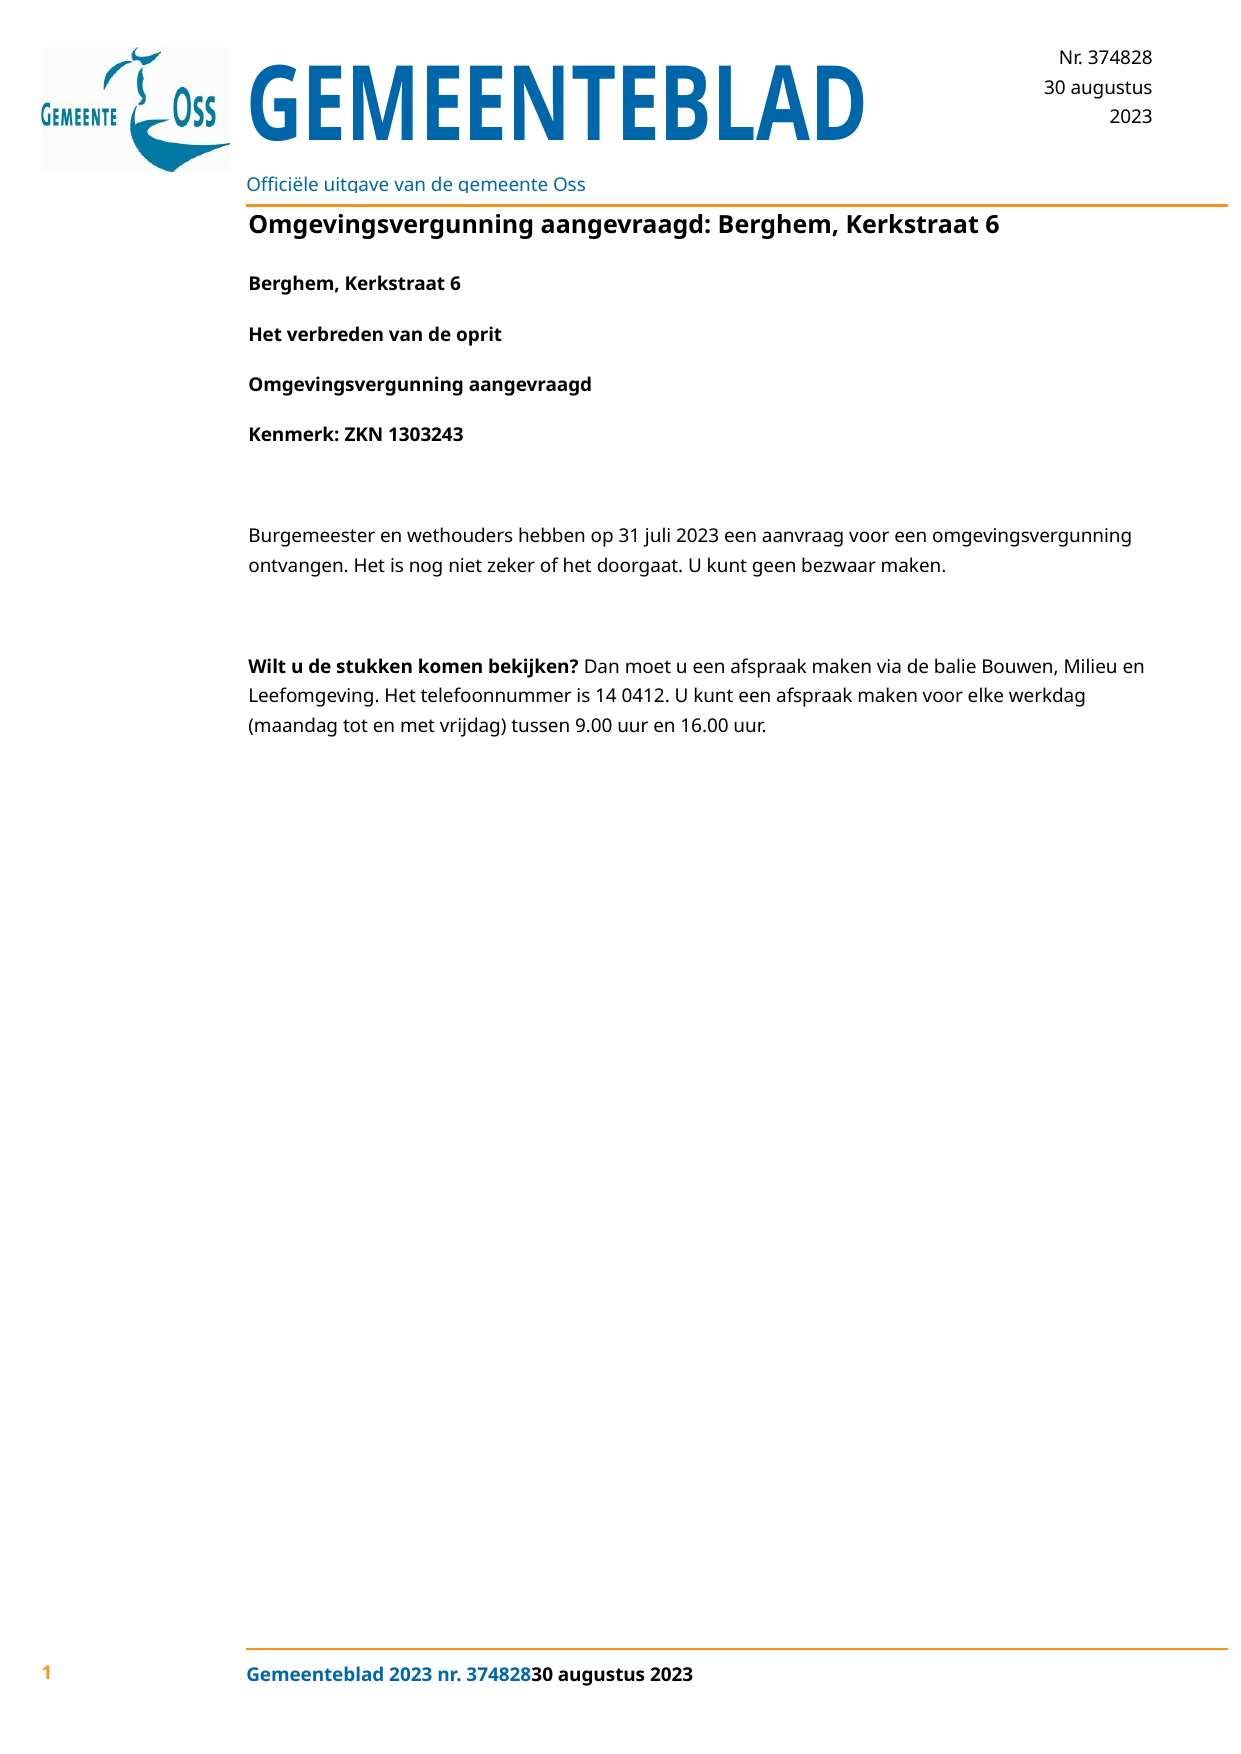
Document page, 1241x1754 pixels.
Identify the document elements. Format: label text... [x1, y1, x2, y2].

text Omgevingsvergunning aangevraagd: Berghem, Kerkstraat 6 [248, 207, 1152, 241]
text Omgevingsvergunning aangevraagd [248, 371, 1152, 397]
text Berghem, Kerkstraat 6 [248, 270, 1152, 296]
text Kenmerk: ZKN 1303243 [248, 422, 1152, 447]
picture [41, 47, 231, 172]
text Het verbreden van de oprit [248, 321, 1152, 346]
text Burgemeester en wethouders hebben op 31 juli 2023 een aanvraag voor een omgevingsvergunning ontvangen. Het is nog niet zeker of het doorgaat. U kunt geen bezwaar maken. [248, 522, 1152, 578]
text Wilt u de stukken komen bekijken? Dan moet u een afspraak maken via de balie Bouwen, Milieu en Leefomgeving. Het telefoonnummer is 14 0412. U kunt een afspraak maken voor elke werkdag (maandag tot en met vrijdag) tussen 9.00 uur en 16.00 uur. [248, 653, 1152, 738]
